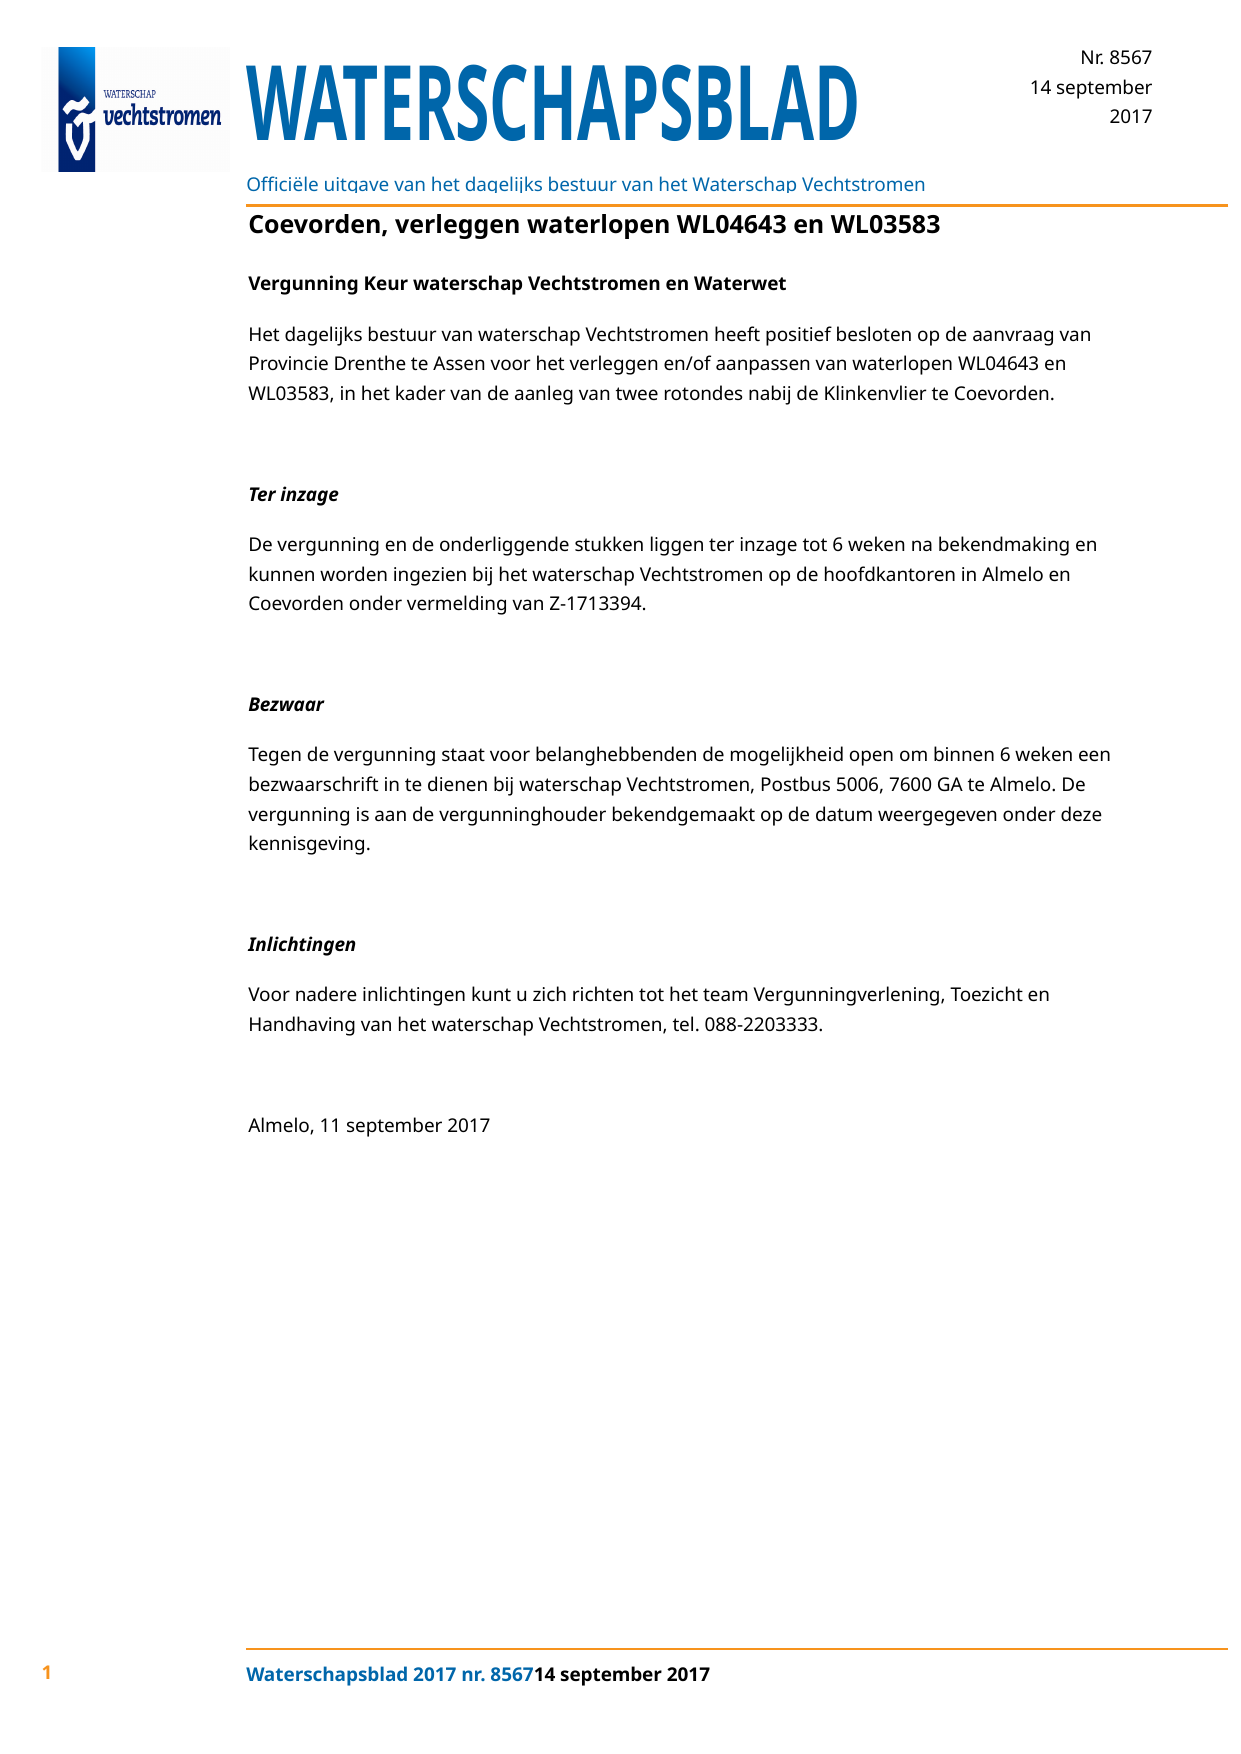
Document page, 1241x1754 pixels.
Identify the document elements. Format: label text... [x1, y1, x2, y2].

picture [41, 47, 231, 172]
text Coevorden, verleggen waterlopen WL04643 en WL03583 [248, 207, 1152, 241]
text Almelo, 11 september 2017 [248, 1112, 1152, 1138]
text De vergunning en de onderliggende stukken liggen ter inzage tot 6 weken na bekendmaking en kunnen worden ingezien bij het waterschap Vechtstromen op de hoofdkantoren in Almelo en Coevorden onder vermelding van Z-1713394. [248, 531, 1152, 616]
text Bezwaar [248, 691, 1152, 717]
text Het dagelijks bestuur van waterschap Vechtstromen heeft positief besloten op de aanvraag van Provincie Drenthe te Assen voor het verleggen en/of aanpassen van waterlopen WL04643 en WL03583, in het kader van de aanleg van twee rotondes nabij de Klinkenvlier te Coevorden. [248, 321, 1152, 406]
text Vergunning Keur waterschap Vechtstromen en Waterwet [248, 270, 1152, 296]
text Voor nadere inlichtingen kunt u zich richten tot het team Vergunningverlening, Toezicht en Handhaving van het waterschap Vechtstromen, tel. 088-2203333. [248, 982, 1152, 1037]
text Ter inzage [248, 481, 1152, 506]
text Tegen de vergunning staat voor belanghebbenden de mogelijkheid open om binnen 6 weken een bezwaarschrift in te dienen bij waterschap Vechtstromen, Postbus 5006, 7600 GA te Almelo. De vergunning is aan de vergunninghouder bekendgemaakt op de datum weergegeven onder deze kennisgeving. [248, 742, 1152, 856]
text Inlichtingen [248, 931, 1152, 957]
